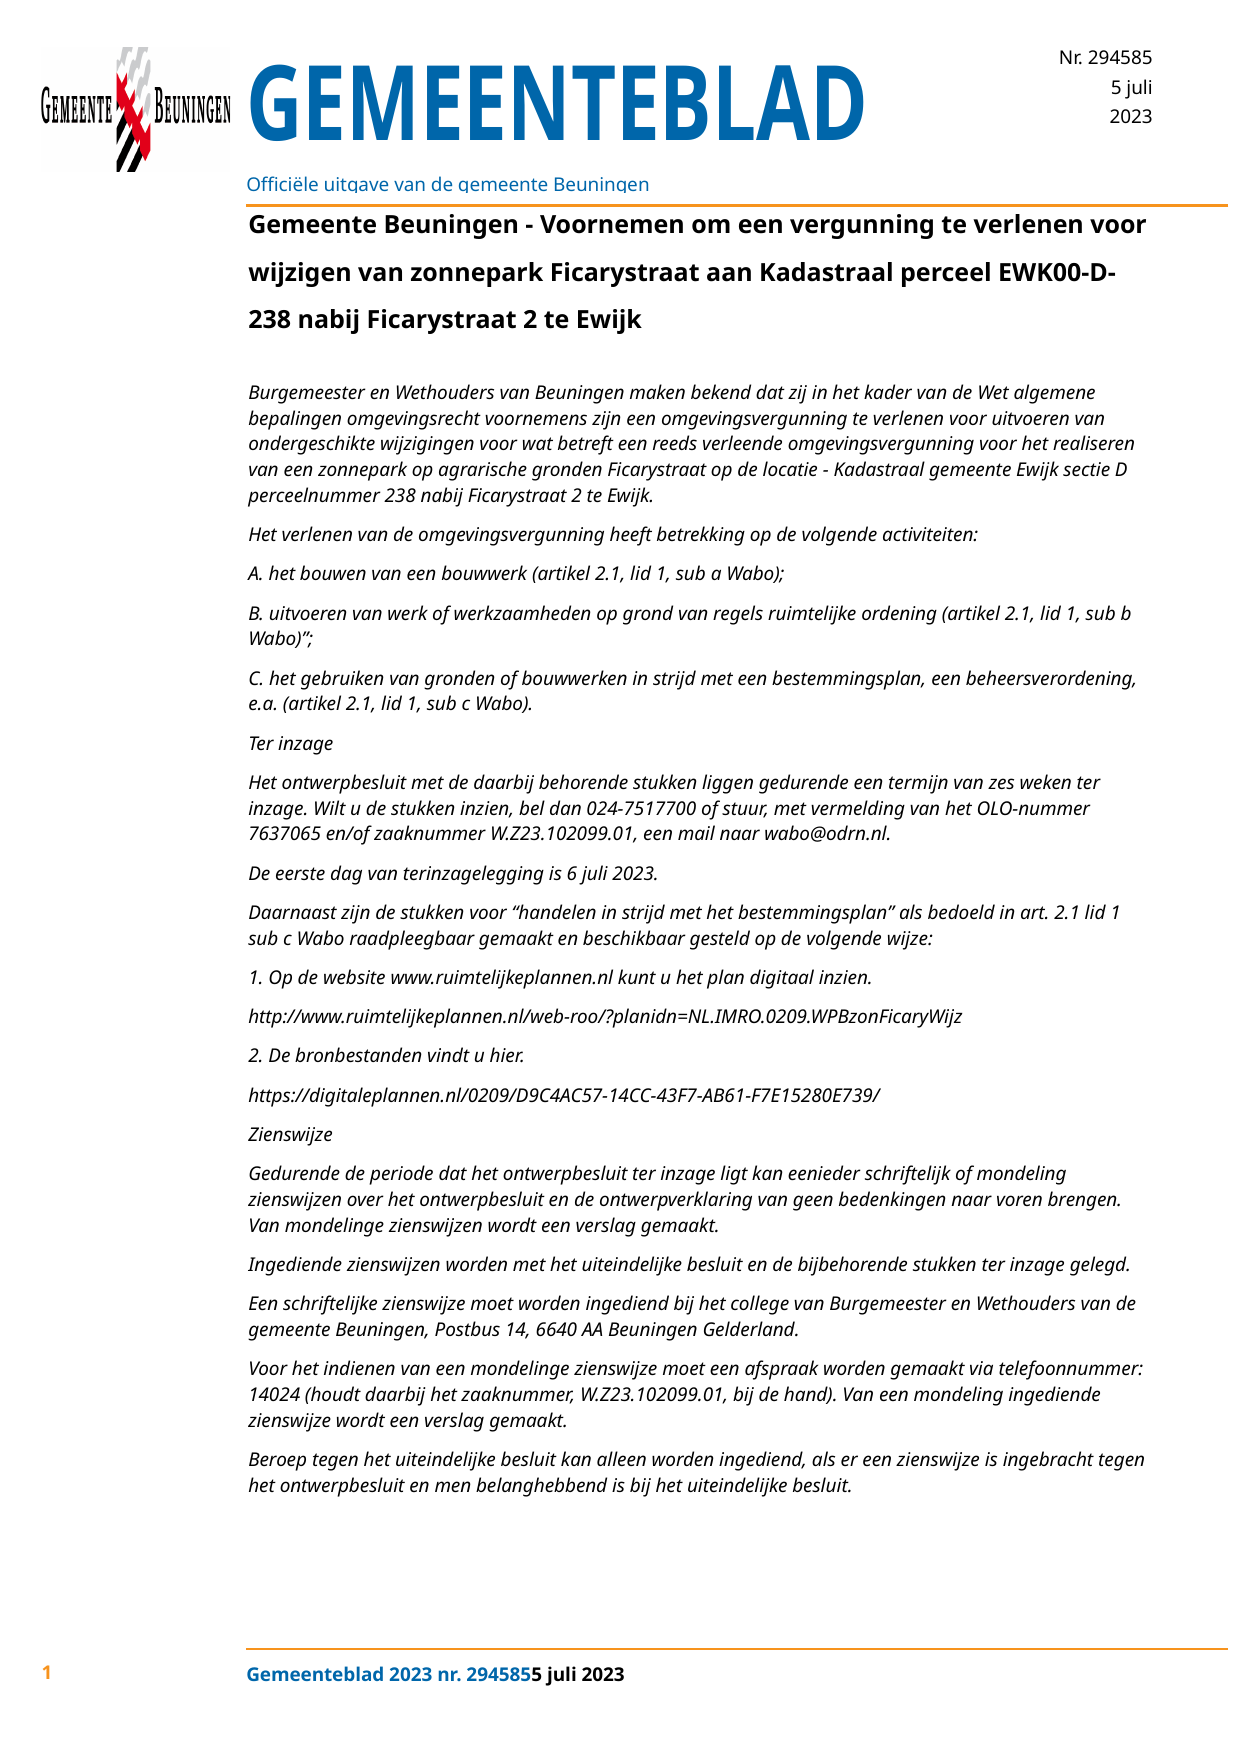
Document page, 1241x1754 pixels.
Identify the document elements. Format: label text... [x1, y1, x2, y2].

text 2. De bronbestanden vindt u hier. [248, 1043, 1152, 1068]
picture [41, 47, 231, 172]
text Gedurende de periode dat het ontwerpbesluit ter inzage ligt kan eenieder schriftelijk of mondeling zienswijzen over het ontwerpbesluit en de ontwerpverklaring van geen bedenkingen naar voren brengen. Van mondelinge zienswijzen wordt een verslag gemaakt. [248, 1160, 1152, 1238]
text Het ontwerpbesluit met de daarbij behorende stukken liggen gedurende een termijn van zes weken ter inzage. Wilt u de stukken inzien, bel dan 024-7517700 of stuur, met vermelding van het OLO-nummer 7637065 en/of zaaknummer W.Z23.102099.01, een mail naar wabo@odrn.nl. [248, 769, 1152, 846]
text C. het gebruiken van gronden of bouwwerken in strijd met een bestemmingsplan, een beheersverordening, e.a. (artikel 2.1, lid 1, sub c Wabo). [248, 665, 1152, 716]
text 1. Op de website www.ruimtelijkeplannen.nl kunt u het plan digitaal inzien. [248, 964, 1152, 990]
text Het verlenen van de omgevingsvergunning heeft betrekking op de volgende activiteiten: [248, 521, 1152, 547]
text https://digitaleplannen.nl/0209/D9C4AC57-14CC-43F7-AB61-F7E15280E739/ [248, 1082, 1152, 1108]
text Ter inzage [248, 730, 1152, 756]
text Een schriftelijke zienswijze moet worden ingediend bij het college van Burgemeester en Wethouders van de gemeente Beuningen, Postbus 14, 6640 AA Beuningen Gelderland. [248, 1290, 1152, 1342]
text Voor het indienen van een mondelinge zienswijze moet een afspraak worden gemaakt via telefoonnummer: 14024 (houdt daarbij het zaaknummer, W.Z23.102099.01, bij de hand). Van een mondeling ingediende zienswijze wordt een verslag gemaakt. [248, 1355, 1152, 1433]
text http://www.ruimtelijkeplannen.nl/web-roo/?planidn=NL.IMRO.0209.WPBzonFicaryWijz [248, 1003, 1152, 1029]
text Daarnaast zijn de stukken voor “handelen in strijd met het bestemmingsplan” als bedoeld in art. 2.1 lid 1 sub c Wabo raadpleegbaar gemaakt en beschikbaar gesteld op de volgende wijze: [248, 899, 1152, 951]
text Burgemeester en Wethouders van Beuningen maken bekend dat zij in het kader van de Wet algemene bepalingen omgevingsrecht voornemens zijn een omgevingsvergunning te verlenen voor uitvoeren van ondergeschikte wijzigingen voor wat betreft een reeds verleende omgevingsvergunning voor het realiseren van een zonnepark op agrarische gronden Ficarystraat op de locatie - Kadastraal gemeente Ewijk sectie D perceelnummer 238 nabij Ficarystraat 2 te Ewijk. [248, 379, 1152, 508]
text Zienswijze [248, 1121, 1152, 1147]
text B. uitvoeren van werk of werkzaamheden op grond van regels ruimtelijke ordening (artikel 2.1, lid 1, sub b Wabo)”; [248, 600, 1152, 651]
text Gemeente Beuningen - Voornemen om een vergunning te verlenen voor wijzigen van zonnepark Ficarystraat aan Kadastraal perceel EWK00-D-238 nabij Ficarystraat 2 te Ewijk [248, 207, 1152, 336]
text Beroep tegen het uiteindelijke besluit kan alleen worden ingediend, als er een zienswijze is ingebracht tegen het ontwerpbesluit en men belanghebbend is bij het uiteindelijke besluit. [248, 1446, 1152, 1498]
text De eerste dag van terinzagelegging is 6 juli 2023. [248, 860, 1152, 886]
text A. het bouwen van een bouwwerk (artikel 2.1, lid 1, sub a Wabo); [248, 561, 1152, 586]
text Ingediende zienswijzen worden met het uiteindelijke besluit en de bijbehorende stukken ter inzage gelegd. [248, 1251, 1152, 1277]
